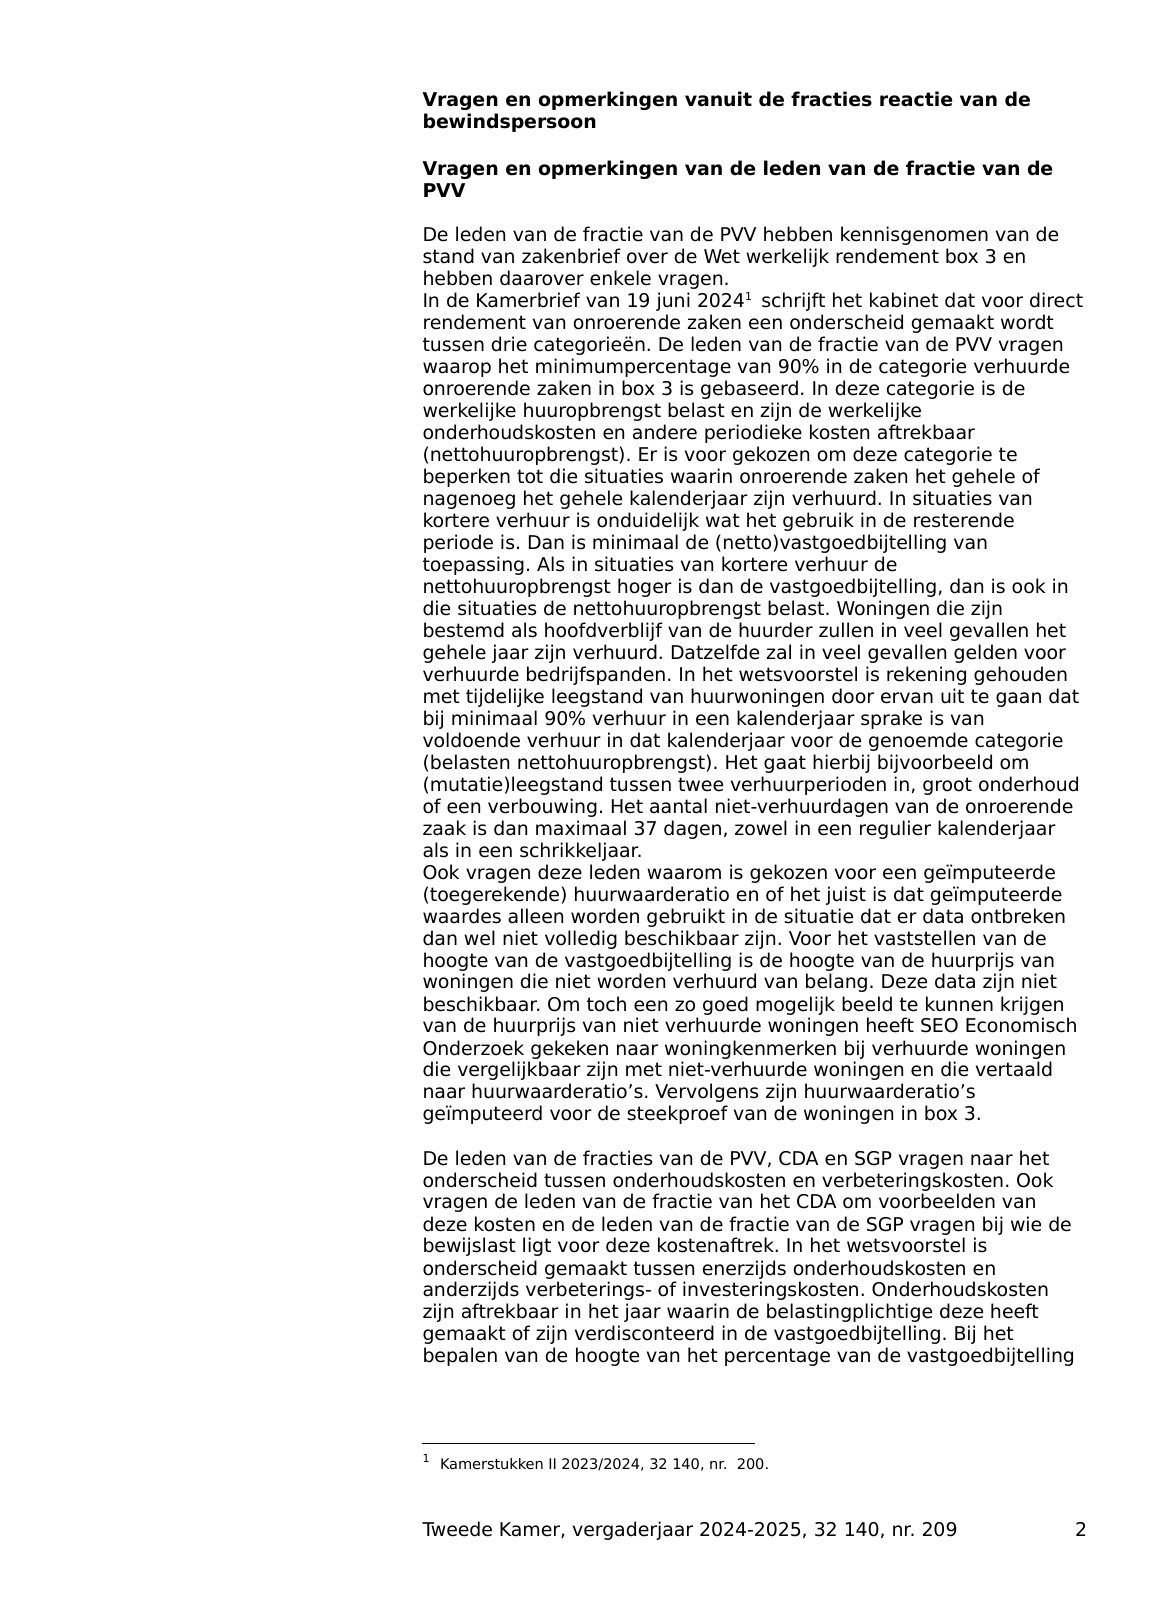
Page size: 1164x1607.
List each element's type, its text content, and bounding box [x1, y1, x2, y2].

subtitle Vragen en opmerkingen vanuit de fracties reactie van de bewindspersoon [422, 89, 1087, 133]
text Ook vragen deze leden waarom is gekozen voor een geïmputeerde (toegerekende) huurwaarderatio en of het juist is dat geïmputeerde waardes alleen worden gebruikt in de situatie dat er data ontbreken dan wel niet volledig beschikbaar zijn. Voor het vaststellen van de hoogte van de vastgoedbijtelling is de hoogte van de huurprijs van woningen die niet worden verhuurd van belang. Deze data zijn niet beschikbaar. Om toch een zo goed mogelijk beeld te kunnen krijgen van de huurprijs van niet verhuurde woningen heeft SEO Economisch Onderzoek gekeken naar woningkenmerken bij verhuurde woningen die vergelijkbaar zijn met niet-verhuurde woningen en die vertaald naar huurwaarderatio’s. Vervolgens zijn huurwaarderatio’s geïmputeerd voor de steekproef van de woningen in box 3. [422, 862, 1087, 1125]
text Kamerstukken II 2023/2024, 32 140, nr. 200. [422, 1452, 1087, 1474]
subtitle Vragen en opmerkingen van de leden van de fractie van de PVV [422, 158, 1087, 202]
text De leden van de fractie van de PVV hebben kennisgenomen van de stand van zakenbrief over de Wet werkelijk rendement box 3 en hebben daarover enkele vragen. [422, 224, 1087, 290]
text De leden van de fracties van de PVV, CDA en SGP vragen naar het onderscheid tussen onderhoudskosten en verbeteringskosten. Ook vragen de leden van de fractie van het CDA om voorbeelden van deze kosten en de leden van de fractie van de SGP vragen bij wie de bewijslast ligt voor deze kostenaftrek. In het wetsvoorstel is onderscheid gemaakt tussen enerzijds onderhoudskosten en anderzijds verbeterings- of investeringskosten. Onderhoudskosten zijn aftrekbaar in het jaar waarin de belastingplichtige deze heeft gemaakt of zijn verdisconteerd in de vastgoedbijtelling. Bij het bepalen van de hoogte van het percentage van de vastgoedbijtelling [422, 1147, 1087, 1367]
text In de Kamerbrief van 19 juni 2024 schrijft het kabinet dat voor direct rendement van onroerende zaken een onderscheid gemaakt wordt tussen drie categorieën. De leden van de fractie van de PVV vragen waarop het minimumpercentage van 90% in de categorie verhuurde onroerende zaken in box 3 is gebaseerd. In deze categorie is de werkelijke huuropbrengst belast en zijn de werkelijke onderhoudskosten en andere periodieke kosten aftrekbaar (nettohuuropbrengst). Er is voor gekozen om deze categorie te beperken tot die situaties waarin onroerende zaken het gehele of nagenoeg het gehele kalenderjaar zijn verhuurd. In situaties van kortere verhuur is onduidelijk wat het gebruik in de resterende periode is. Dan is minimaal de (netto)vastgoedbijtelling van toepassing. Als in situaties van kortere verhuur de nettohuuropbrengst hoger is dan de vastgoedbijtelling, dan is ook in die situaties de nettohuuropbrengst belast. Woningen die zijn bestemd als hoofdverblijf van de huurder zullen in veel gevallen het gehele jaar zijn verhuurd. Datzelfde zal in veel gevallen gelden voor verhuurde bedrijfspanden. In het wetsvoorstel is rekening gehouden met tijdelijke leegstand van huurwoningen door ervan uit te gaan dat bij minimaal 90% verhuur in een kalenderjaar sprake is van voldoende verhuur in dat kalenderjaar voor de genoemde categorie (belasten nettohuuropbrengst). Het gaat hierbij bijvoorbeeld om (mutatie)leegstand tussen twee verhuurperioden in, groot onderhoud of een verbouwing. Het aantal niet-verhuurdagen van de onroerende zaak is dan maximaal 37 dagen, zowel in een regulier kalenderjaar als in een schrikkeljaar. [422, 290, 1087, 862]
